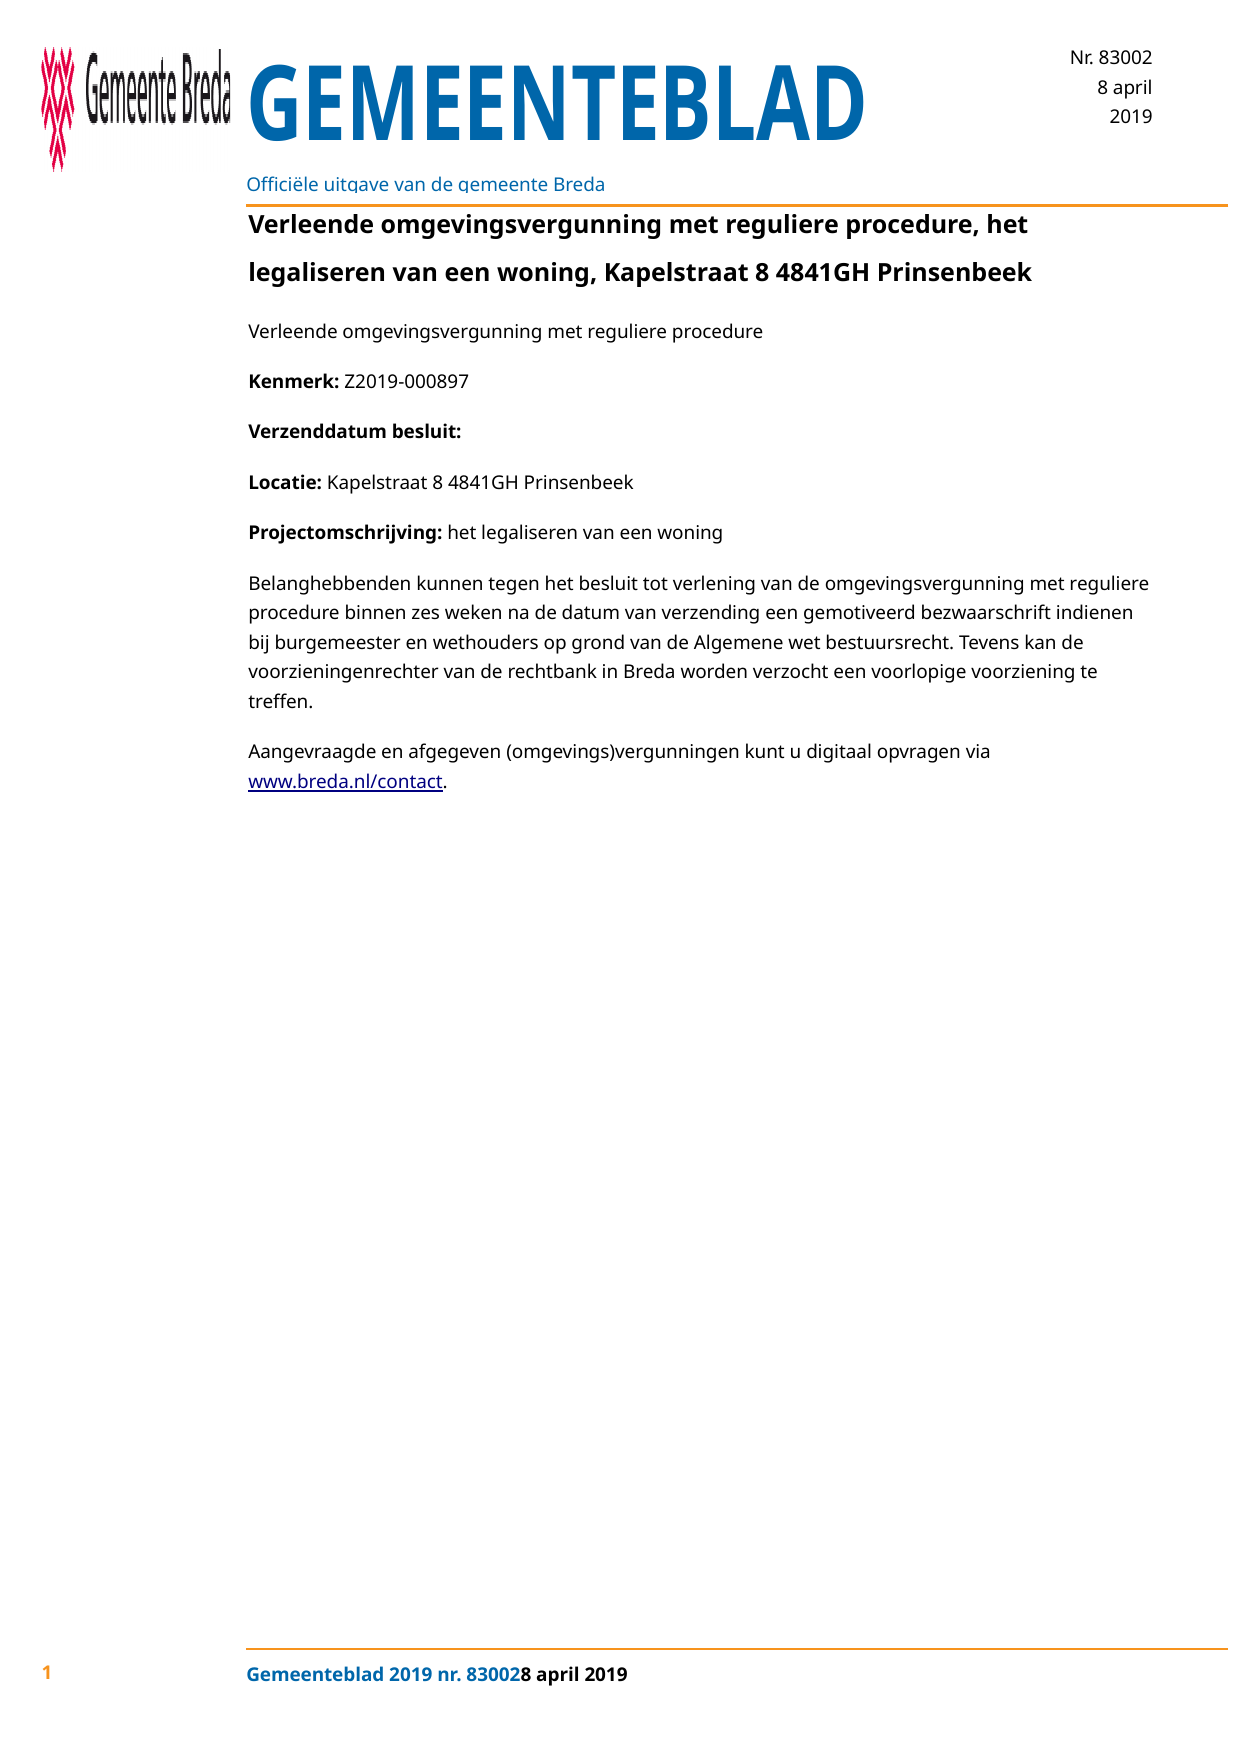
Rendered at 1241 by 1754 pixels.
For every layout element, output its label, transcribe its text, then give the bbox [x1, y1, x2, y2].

text Kenmerk: Z2019-000897 [248, 368, 1152, 394]
text Projectomschrijving: het legaliseren van een woning [248, 519, 1152, 545]
text Verleende omgevingsvergunning met reguliere procedure, het legaliseren van een woning, Kapelstraat 8 4841GH Prinsenbeek [248, 207, 1152, 288]
text Locatie: Kapelstraat 8 4841GH Prinsenbeek [248, 469, 1152, 495]
text Verzenddatum besluit: [248, 419, 1152, 444]
picture [41, 47, 231, 172]
text Belanghebbenden kunnen tegen het besluit tot verlening van de omgevingsvergunning met reguliere procedure binnen zes weken na de datum van verzending een gemotiveerd bezwaarschrift indienen bij burgemeester en wethouders op grond van de Algemene wet bestuursrecht. Tevens kan de voorzieningenrechter van de rechtbank in Breda worden verzocht een voorlopige voorziening te treffen. [248, 570, 1152, 714]
text Verleende omgevingsvergunning met reguliere procedure [248, 318, 1152, 344]
text Aangevraagde en afgegeven (omgevings)vergunningen kunt u digitaal opvragen via www.breda.nl/contact. [248, 739, 1152, 794]
